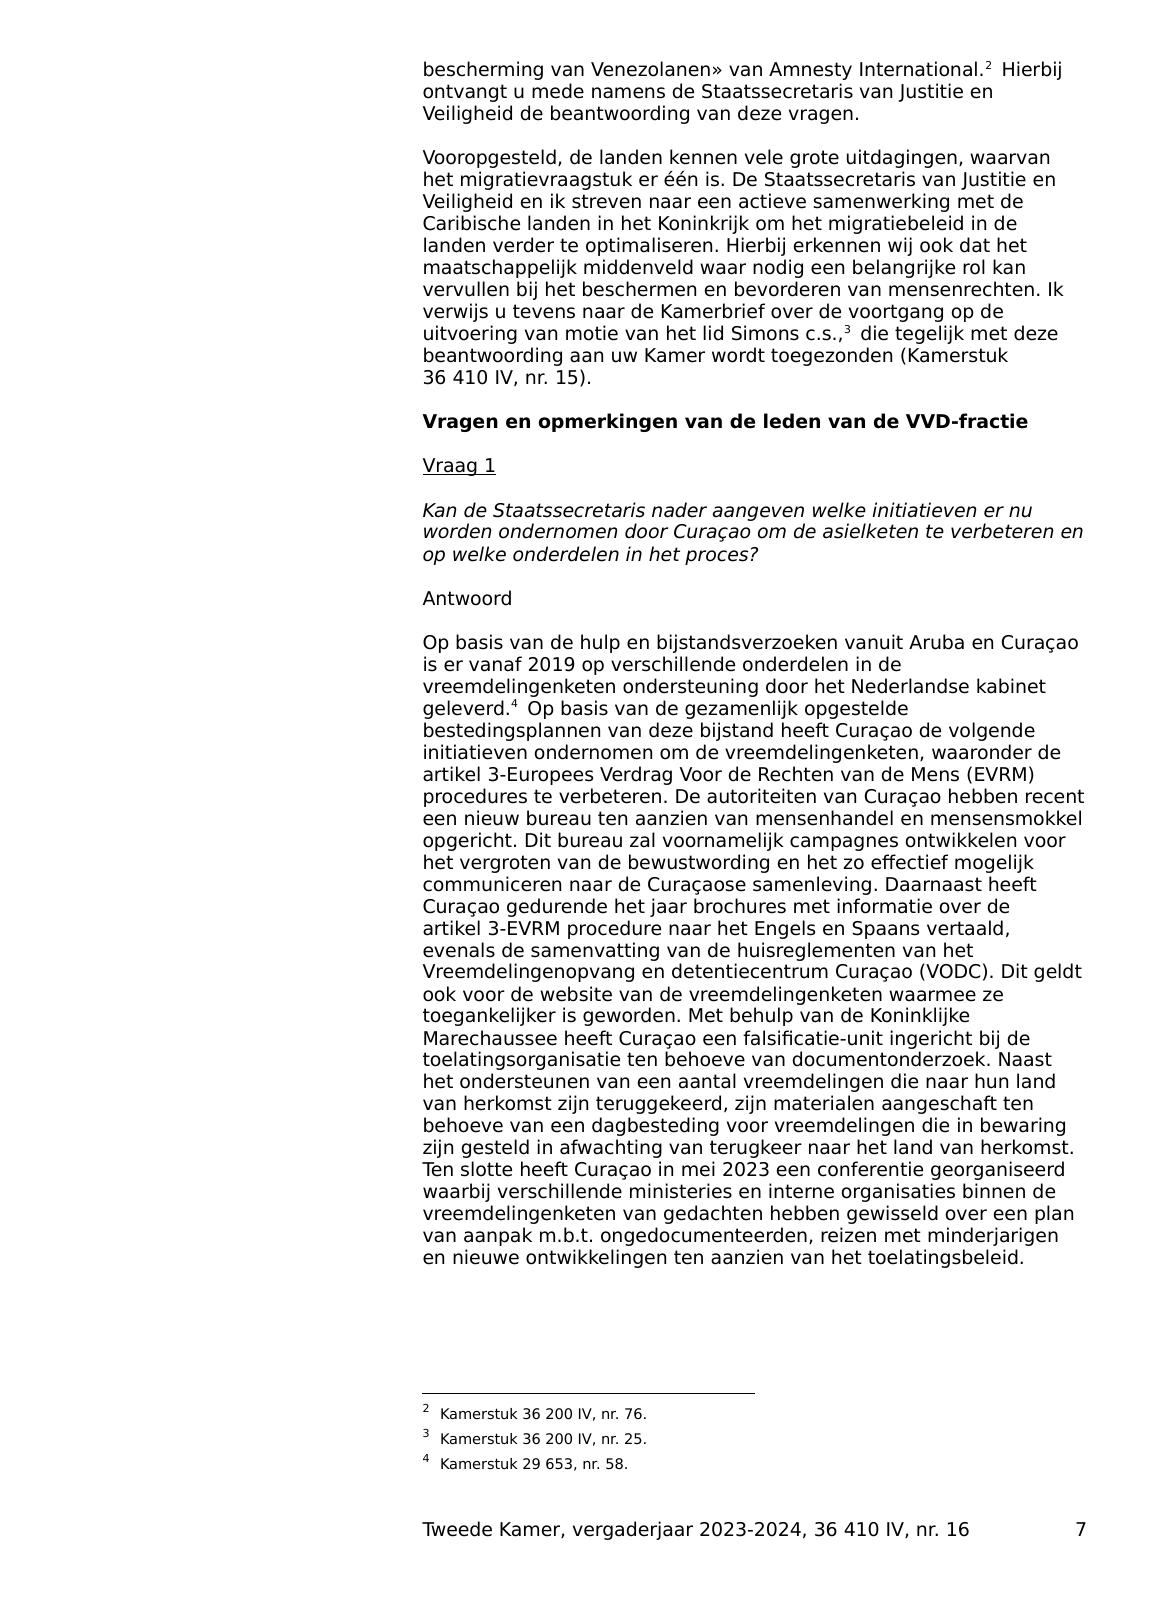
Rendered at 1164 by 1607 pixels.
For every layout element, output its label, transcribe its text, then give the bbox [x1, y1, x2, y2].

subtitle Antwoord [422, 588, 1087, 609]
text Vooropgesteld, de landen kennen vele grote uitdagingen, waarvan het migratievraagstuk er één is. De Staatssecretaris van Justitie en Veiligheid en ik streven naar een actieve samenwerking met de Caribische landen in het Koninkrijk om het migratiebeleid in de landen verder te optimaliseren. Hierbij erkennen wij ook dat het maatschappelijk middenveld waar nodig een belangrijke rol kan vervullen bij het beschermen en bevorderen van mensenrechten. Ik verwijs u tevens naar de Kamerbrief over de voortgang op de uitvoering van motie van het lid Simons c.s., die tegelijk met deze beantwoording aan uw Kamer wordt toegezonden (Kamerstuk 36 410 IV, nr. 15). [422, 147, 1087, 389]
text Kamerstuk 36 200 IV, nr. 25. [422, 1427, 1087, 1449]
text Kamerstuk 29 653, nr. 58. [422, 1452, 1087, 1474]
text Op basis van de hulp en bijstandsverzoeken vanuit Aruba en Curaçao is er vanaf 2019 op verschillende onderdelen in de vreemdelingenketen ondersteuning door het Nederlandse kabinet geleverd. Op basis van de gezamenlijk opgestelde bestedingsplannen van deze bijstand heeft Curaçao de volgende initiatieven ondernomen om de vreemdelingenketen, waaronder de artikel 3-Europees Verdrag Voor de Rechten van de Mens (EVRM) procedures te verbeteren. De autoriteiten van Curaçao hebben recent een nieuw bureau ten aanzien van mensenhandel en mensensmokkel opgericht. Dit bureau zal voornamelijk campagnes ontwikkelen voor het vergroten van de bewustwording en het zo effectief mogelijk communiceren naar de Curaçaose samenleving. Daarnaast heeft Curaçao gedurende het jaar brochures met informatie over de artikel 3-EVRM procedure naar het Engels en Spaans vertaald, evenals de samenvatting van de huisreglementen van het Vreemdelingenopvang en detentiecentrum Curaçao (VODC). Dit geldt ook voor de website van de vreemdelingenketen waarmee ze toegankelijker is geworden. Met behulp van de Koninklijke Marechaussee heeft Curaçao een falsificatie-unit ingericht bij de toelatingsorganisatie ten behoeve van documentonderzoek. Naast het ondersteunen van een aantal vreemdelingen die naar hun land van herkomst zijn teruggekeerd, zijn materialen aangeschaft ten behoeve van een dagbesteding voor vreemdelingen die in bewaring zijn gesteld in afwachting van terugkeer naar het land van herkomst. Ten slotte heeft Curaçao in mei 2023 een conferentie georganiseerd waarbij verschillende ministeries en interne organisaties binnen de vreemdelingenketen van gedachten hebben gewisseld over een plan van aanpak m.b.t. ongedocumenteerden, reizen met minderjarigen en nieuwe ontwikkelingen ten aanzien van het toelatingsbeleid. [422, 632, 1087, 1269]
text Kamerstuk 36 200 IV, nr. 76. [422, 1402, 1087, 1424]
text Kan de Staatssecretaris nader aangeven welke initiatieven er nu worden ondernomen door Curaçao om de asielketen te verbeteren en op welke onderdelen in het proces? [422, 499, 1087, 565]
subtitle Vraag 1 [422, 455, 1087, 477]
subtitle Vragen en opmerkingen van de leden van de VVD-fractie [422, 411, 1087, 433]
text bescherming van Venezolanen» van Amnesty International. Hierbij ontvangt u mede namens de Staatssecretaris van Justitie en Veiligheid de beantwoording van deze vragen. [422, 59, 1087, 125]
